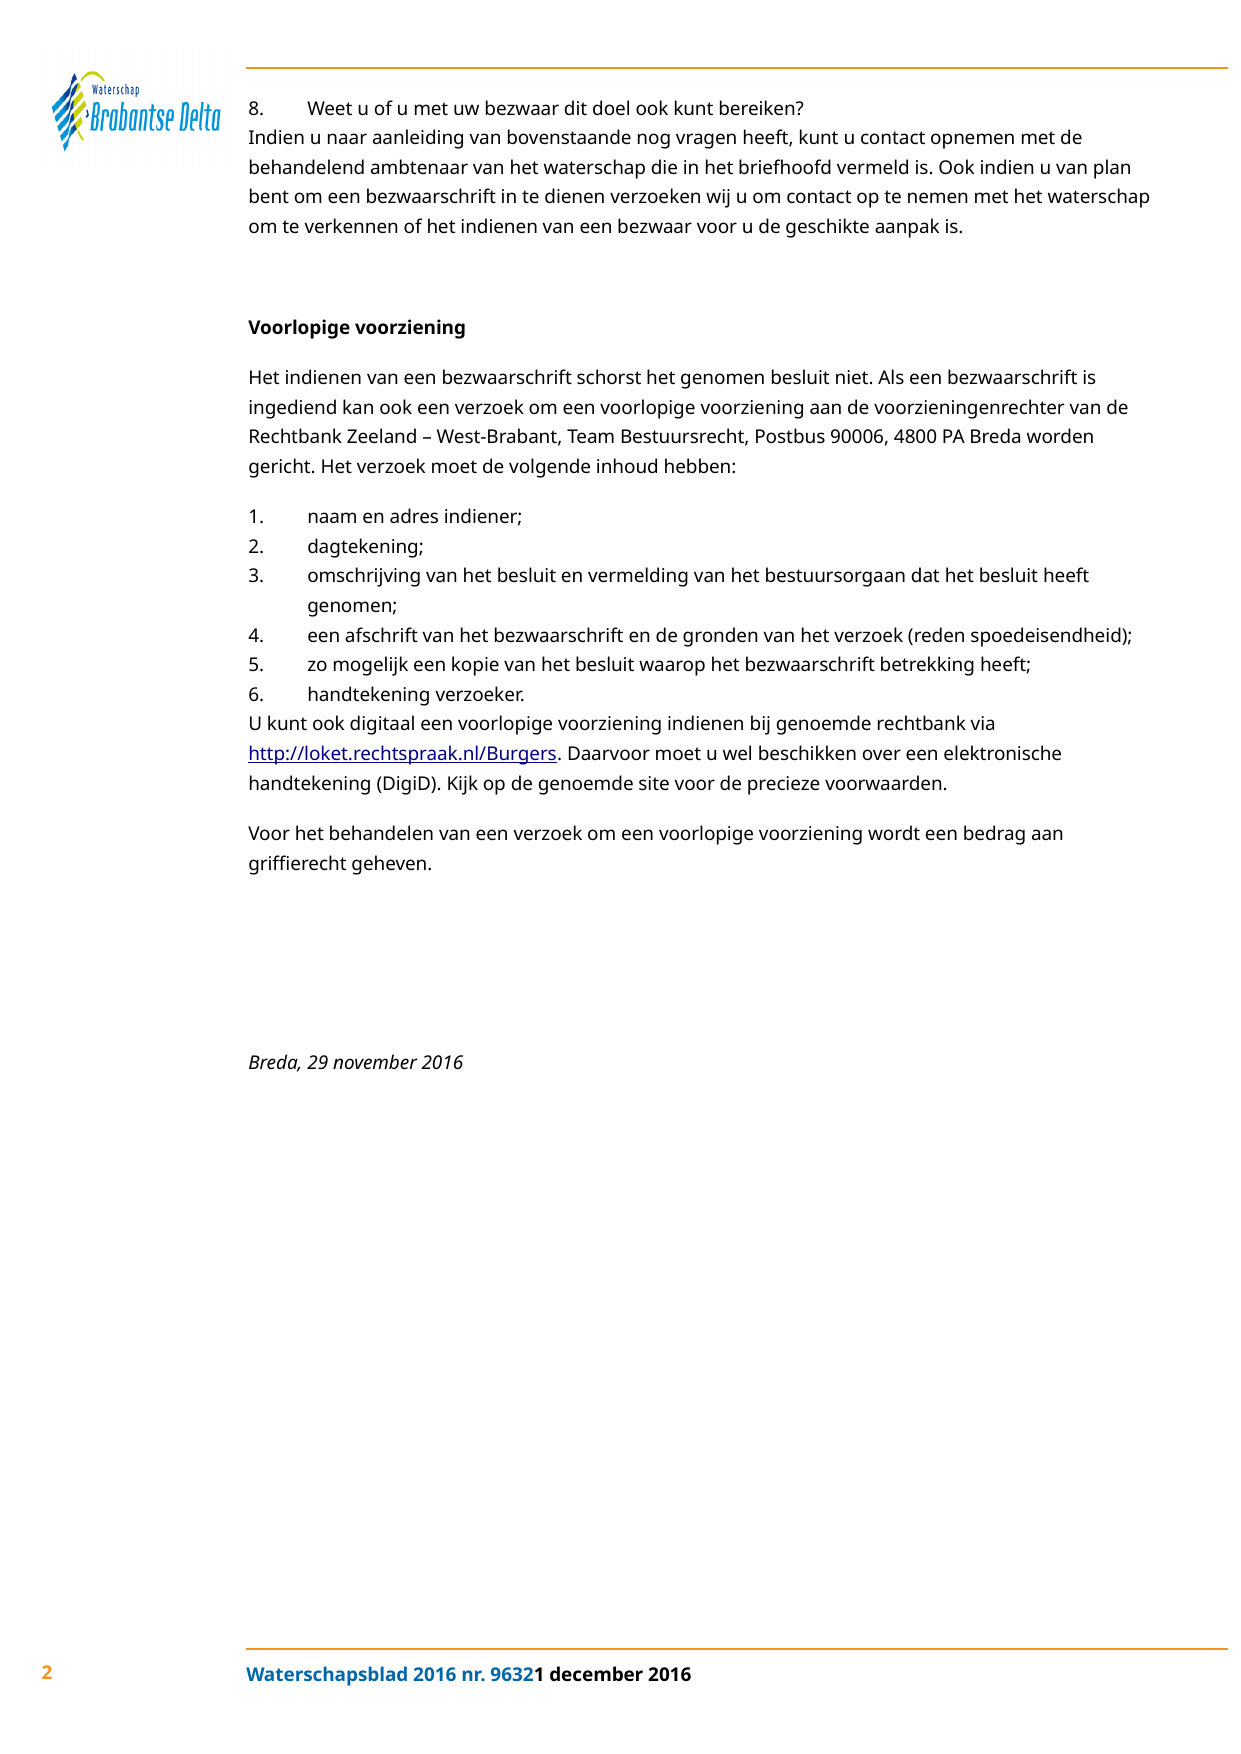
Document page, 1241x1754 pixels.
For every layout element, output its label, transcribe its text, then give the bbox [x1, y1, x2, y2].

text Voor het behandelen van een verzoek om een voorlopige voorziening wordt een bedrag aan griffierecht geheven. [248, 820, 1152, 876]
list handtekening verzoeker. [248, 681, 1152, 707]
list een afschrift van het bezwaarschrift en de gronden van het verzoek (reden spoedeisendheid); [248, 622, 1152, 648]
text Indien u naar aanleiding van bovenstaande nog vragen heeft, kunt u contact opnemen met de behandelend ambtenaar van het waterschap die in het briefhoofd vermeld is. Ook indien u van plan bent om een bezwaarschrift in te dienen verzoeken wij u om contact op te nemen met het waterschap om te verkennen of het indienen van een bezwaar voor u de geschikte aanpak is. [248, 124, 1152, 239]
list dagtekening; [248, 533, 1152, 559]
list zo mogelijk een kopie van het besluit waarop het bezwaarschrift betrekking heeft; [248, 651, 1152, 677]
list omschrijving van het besluit en vermelding van het bestuursorgaan dat het besluit heeft genomen; [248, 563, 1152, 618]
text Voorlopige voorziening [248, 314, 1152, 340]
text Het indienen van een bezwaarschrift schorst het genomen besluit niet. Als een bezwaarschrift is ingediend kan ook een verzoek om een voorlopige voorziening aan de voorzieningenrechter van de Rechtbank Zeeland – West-Brabant, Team Bestuursrecht, Postbus 90006, 4800 PA Breda worden gericht. Het verzoek moet de volgende inhoud hebben: [248, 364, 1152, 479]
list Weet u of u met uw bezwaar dit doel ook kunt bereiken? [248, 95, 1152, 121]
text Breda, 29 november 2016 [248, 1049, 1152, 1074]
text U kunt ook digitaal een voorlopige voorziening indienen bij genoemde rechtbank via http://loket.rechtspraak.nl/Burgers. Daarvoor moet u wel beschikken over een elektronische handtekening (DigiD). Kijk op de genoemde site voor de precieze voorwaarden. [248, 711, 1152, 796]
list naam en adres indiener; [248, 503, 1152, 529]
picture [41, 47, 231, 172]
